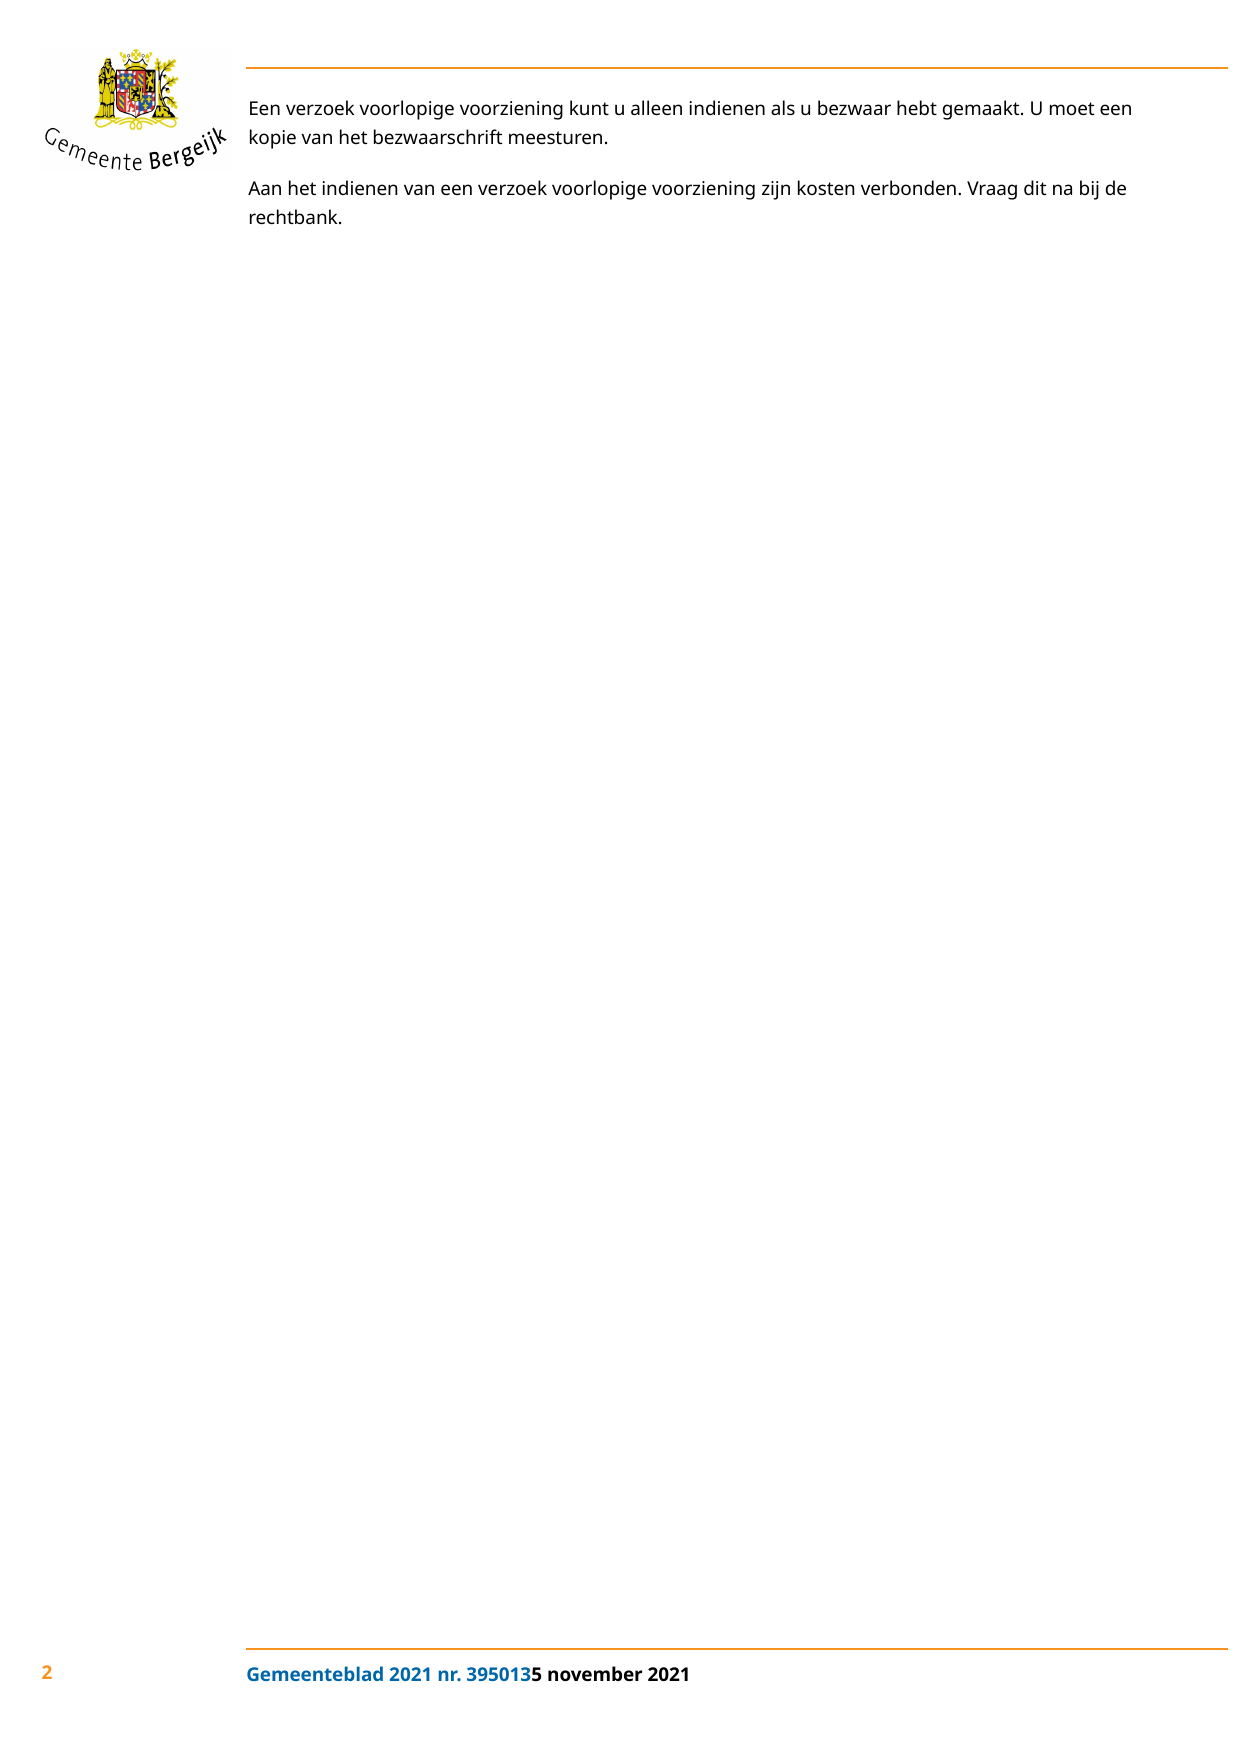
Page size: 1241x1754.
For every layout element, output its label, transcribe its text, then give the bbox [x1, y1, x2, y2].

text Een verzoek voorlopige voorziening kunt u alleen indienen als u bezwaar hebt gemaakt. U moet een kopie van het bezwaarschrift meesturen. [248, 95, 1152, 150]
text Aan het indienen van een verzoek voorlopige voorziening zijn kosten verbonden. Vraag dit na bij de rechtbank. [248, 175, 1152, 230]
picture [41, 47, 231, 172]
